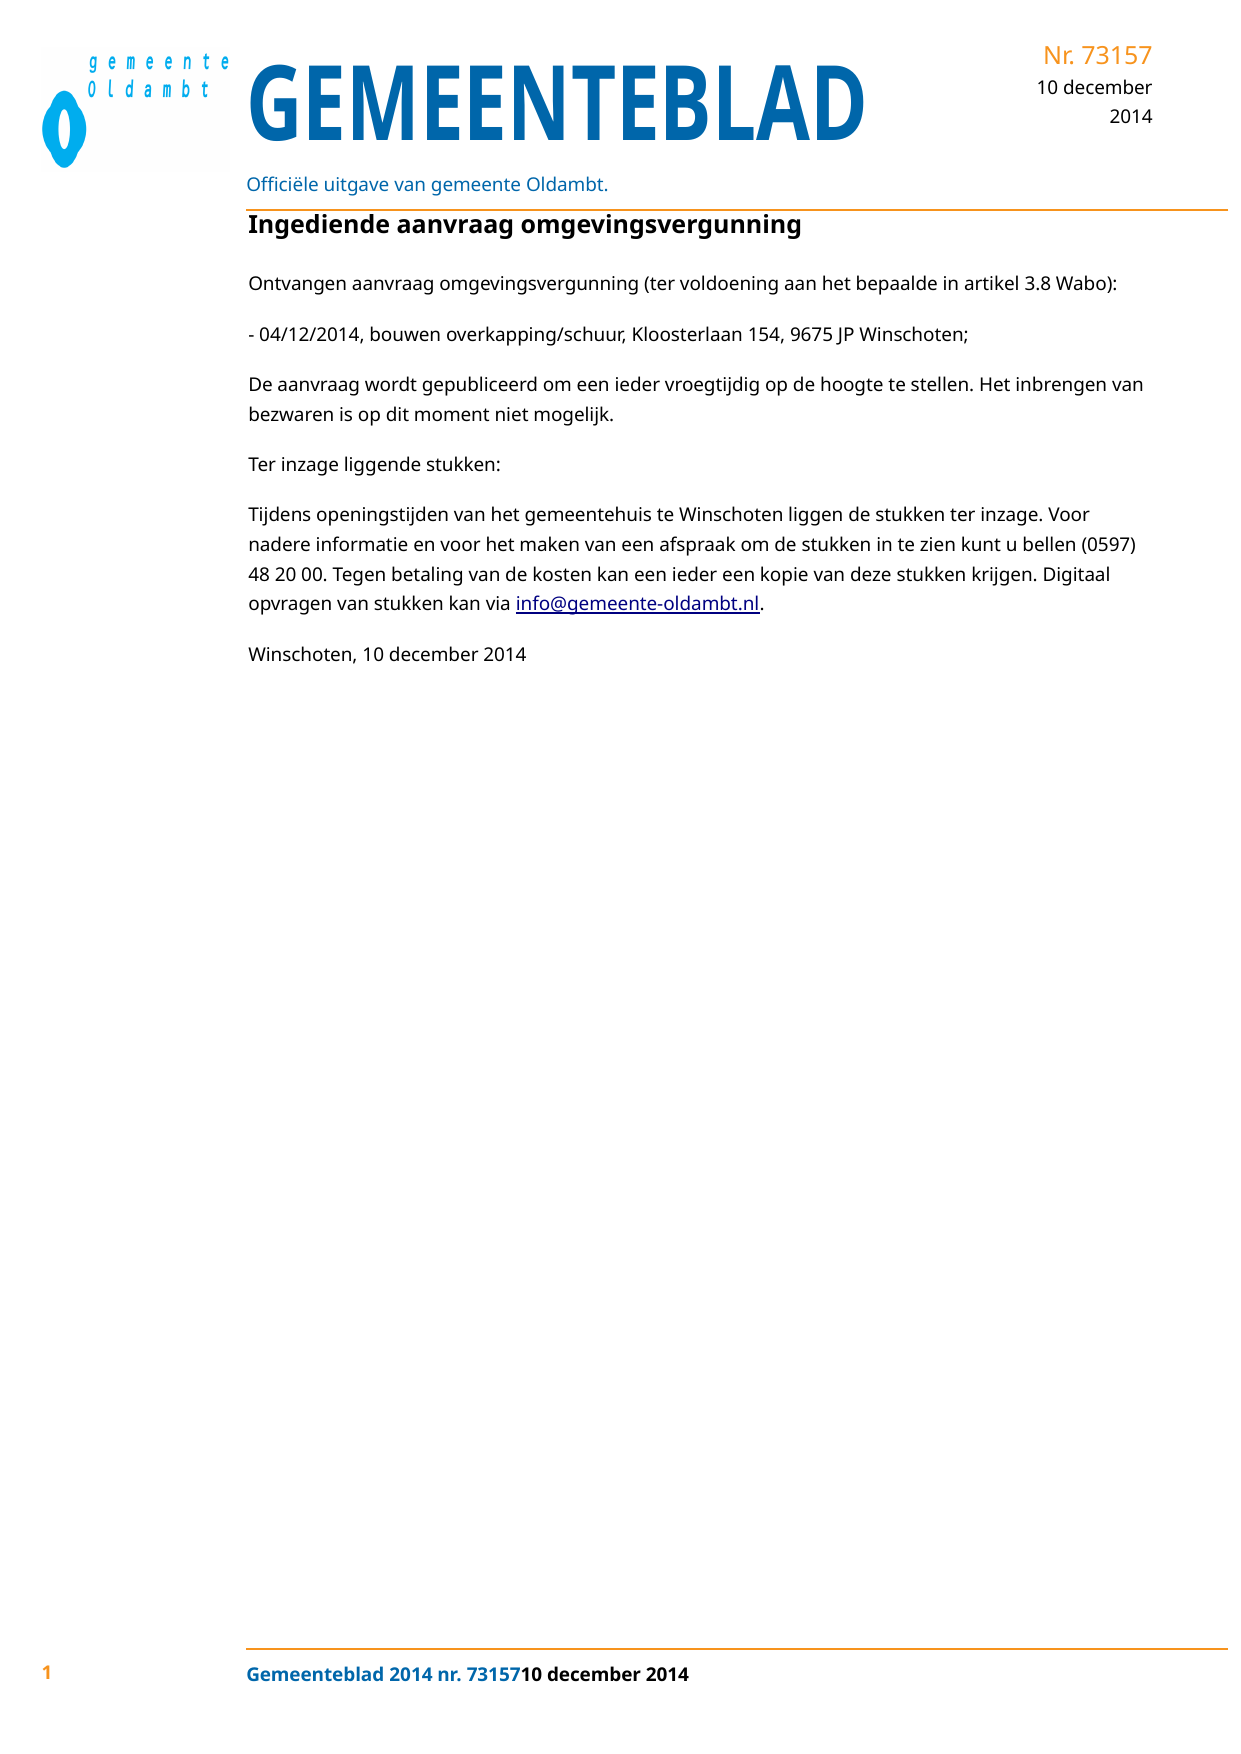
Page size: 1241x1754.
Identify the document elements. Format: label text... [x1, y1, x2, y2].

text Ontvangen aanvraag omgevingsvergunning (ter voldoening aan het bepaalde in artikel 3.8 Wabo): [248, 270, 1152, 296]
text - 04/12/2014, bouwen overkapping/schuur, Kloosterlaan 154, 9675 JP Winschoten; [248, 321, 1152, 346]
text Winschoten, 10 december 2014 [248, 641, 1152, 666]
picture [41, 47, 231, 172]
text Ter inzage liggende stukken: [248, 451, 1152, 477]
text Tijdens openingstijden van het gemeentehuis te Winschoten liggen de stukken ter inzage. Voor nadere informatie en voor het maken van een afspraak om de stukken in te zien kunt u bellen (0597) 48 20 00. Tegen betaling van de kosten kan een ieder een kopie van deze stukken krijgen. Digitaal opvragen van stukken kan via info@gemeente-oldambt.nl. [248, 502, 1152, 616]
text Ingediende aanvraag omgevingsvergunning [248, 211, 1152, 241]
text De aanvraag wordt gepubliceerd om een ieder vroegtijdig op de hoogte te stellen. Het inbrengen van bezwaren is op dit moment niet mogelijk. [248, 371, 1152, 426]
